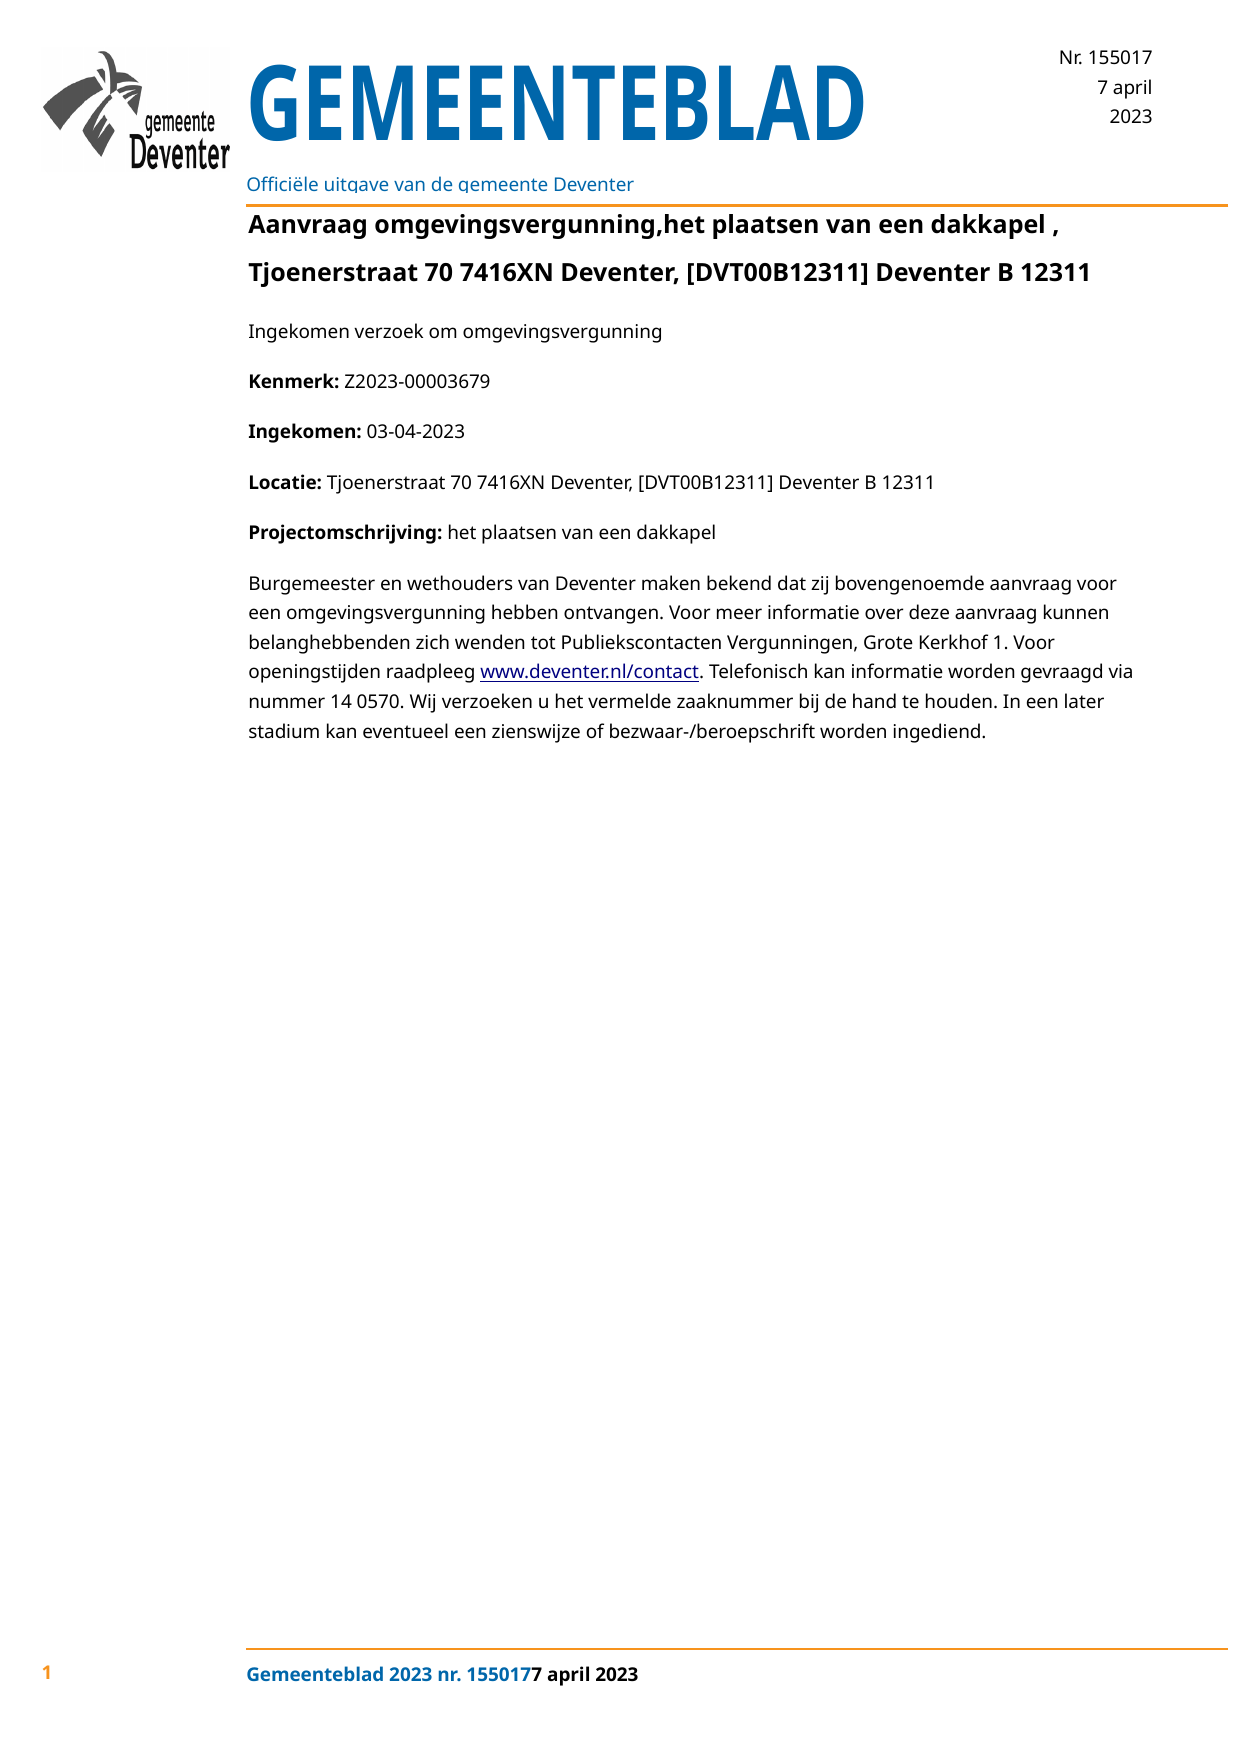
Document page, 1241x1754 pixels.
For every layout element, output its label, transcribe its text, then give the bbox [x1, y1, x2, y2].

text Aanvraag omgevingsvergunning,het plaatsen van een dakkapel , Tjoenerstraat 70 7416XN Deventer, [DVT00B12311] Deventer B 12311 [248, 207, 1152, 288]
text Projectomschrijving: het plaatsen van een dakkapel [248, 519, 1152, 545]
text Kenmerk: Z2023-00003679 [248, 368, 1152, 394]
text Ingekomen verzoek om omgevingsvergunning [248, 318, 1152, 344]
text Burgemeester en wethouders van Deventer maken bekend dat zij bovengenoemde aanvraag voor een omgevingsvergunning hebben ontvangen. Voor meer informatie over deze aanvraag kunnen belanghebbenden zich wenden tot Publiekscontacten Vergunningen, Grote Kerkhof 1. Voor openingstijden raadpleeg www.deventer.nl/contact. Telefonisch kan informatie worden gevraagd via nummer 14 0570. Wij verzoeken u het vermelde zaaknummer bij de hand te houden. In een later stadium kan eventueel een zienswijze of bezwaar-/beroepschrift worden ingediend. [248, 570, 1152, 744]
text Locatie: Tjoenerstraat 70 7416XN Deventer, [DVT00B12311] Deventer B 12311 [248, 469, 1152, 495]
picture [41, 47, 231, 172]
text Ingekomen: 03-04-2023 [248, 419, 1152, 444]
